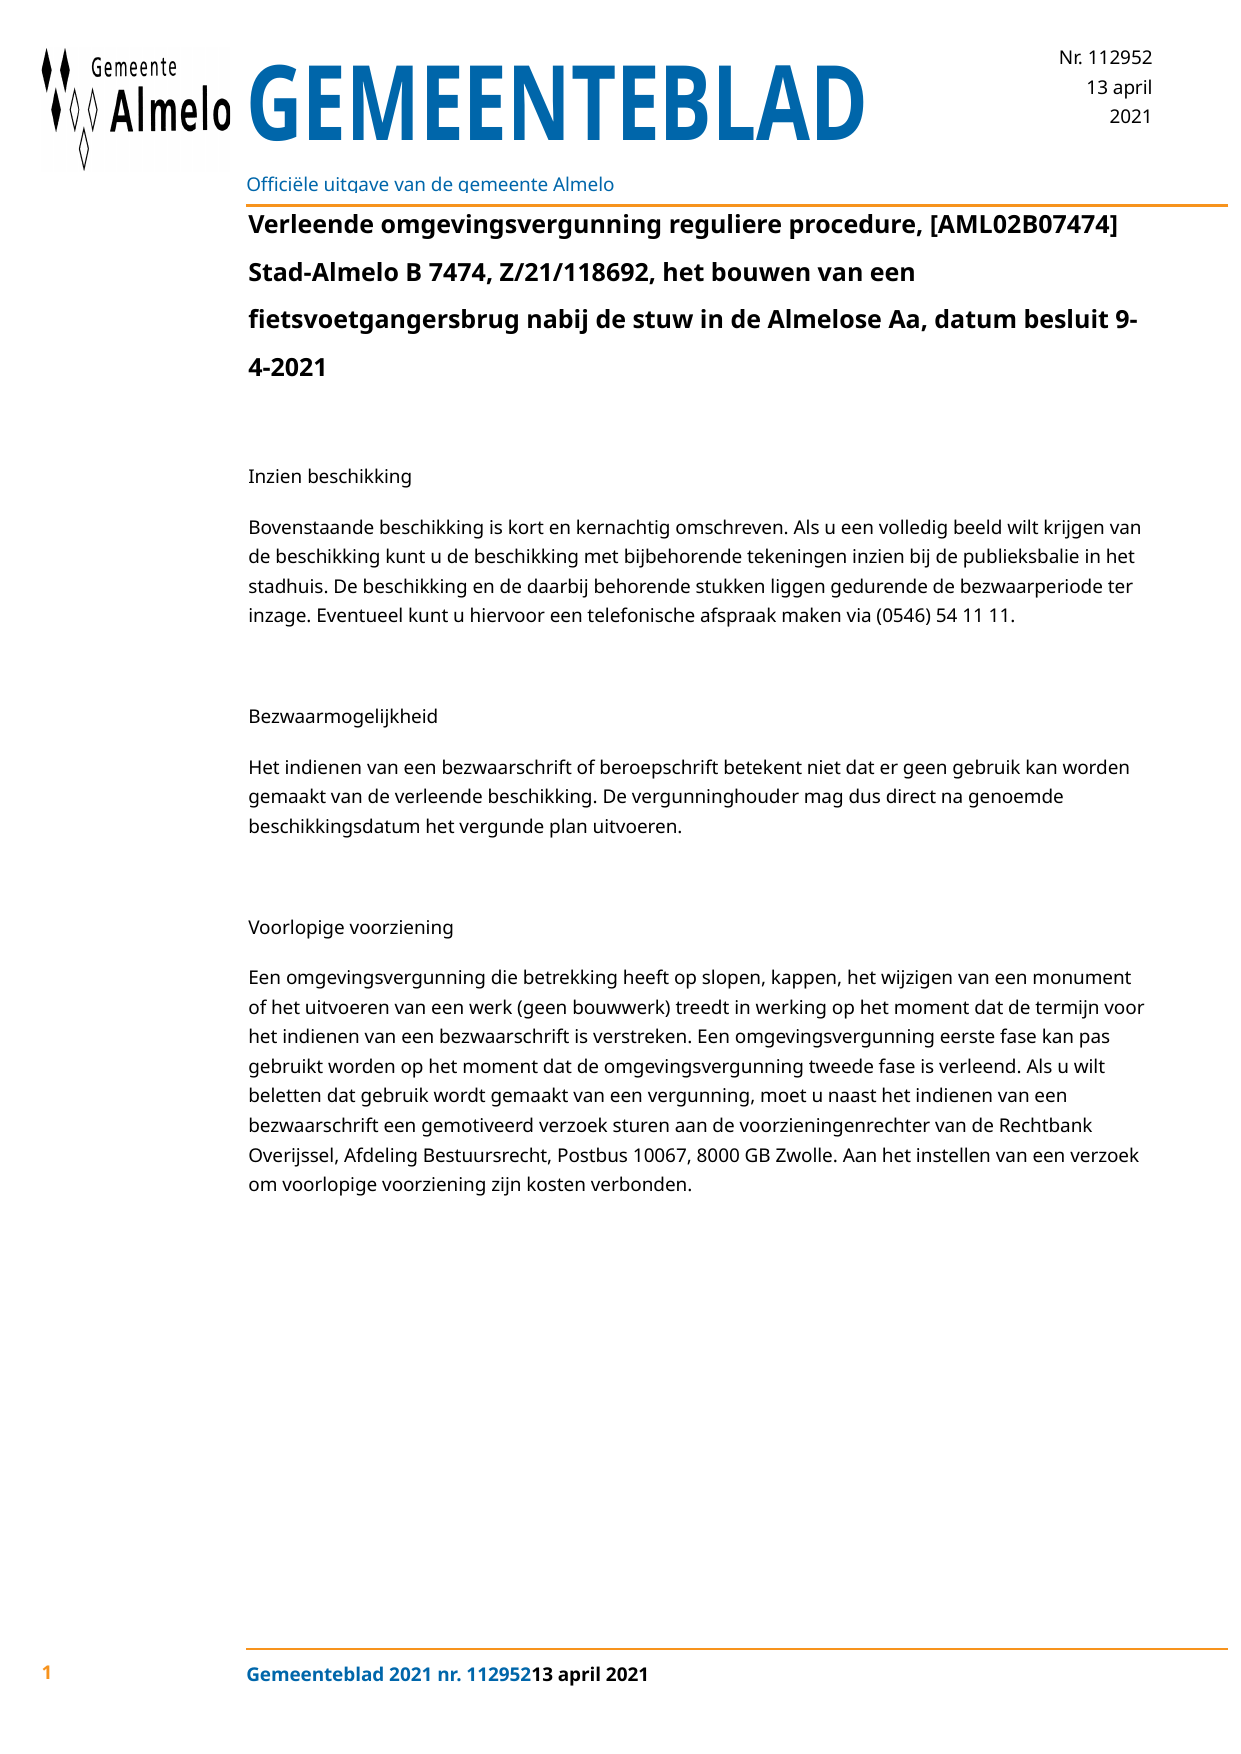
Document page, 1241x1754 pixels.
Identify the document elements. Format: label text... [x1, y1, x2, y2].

picture [41, 47, 231, 172]
text Het indienen van een bezwaarschrift of beroepschrift betekent niet dat er geen gebruik kan worden gemaakt van de verleende beschikking. De vergunninghouder mag dus direct na genoemde beschikkingsdatum het vergunde plan uitvoeren. [248, 754, 1152, 839]
text Bovenstaande beschikking is kort en kernachtig omschreven. Als u een volledig beeld wilt krijgen van de beschikking kunt u de beschikking met bijbehorende tekeningen inzien bij de publieksbalie in het stadhuis. De beschikking en de daarbij behorende stukken liggen gedurende de bezwaarperiode ter inzage. Eventueel kunt u hiervoor een telefonische afspraak maken via (0546) 54 11 11. [248, 514, 1152, 628]
text Verleende omgevingsvergunning reguliere procedure, [AML02B07474] Stad-Almelo B 7474, Z/21/118692, het bouwen van een fietsvoetgangersbrug nabij de stuw in de Almelose Aa, datum besluit 9-4-2021 [248, 207, 1152, 384]
text Inzien beschikking [248, 463, 1152, 489]
text Een omgevingsvergunning die betrekking heeft op slopen, kappen, het wijzigen van een monument of het uitvoeren van een werk (geen bouwwerk) treedt in werking op het moment dat de termijn voor het indienen van een bezwaarschrift is verstreken. Een omgevingsvergunning eerste fase kan pas gebruikt worden op het moment dat de omgevingsvergunning tweede fase is verleend. Als u wilt beletten dat gebruik wordt gemaakt van een vergunning, moet u naast het indienen van een bezwaarschrift een gemotiveerd verzoek sturen aan de voorzieningenrechter van de Rechtbank Overijssel, Afdeling Bestuursrecht, Postbus 10067, 8000 GB Zwolle. Aan het instellen van een verzoek om voorlopige voorziening zijn kosten verbonden. [248, 964, 1152, 1197]
text Voorlopige voorziening [248, 914, 1152, 940]
text Bezwaarmogelijkheid [248, 703, 1152, 729]
